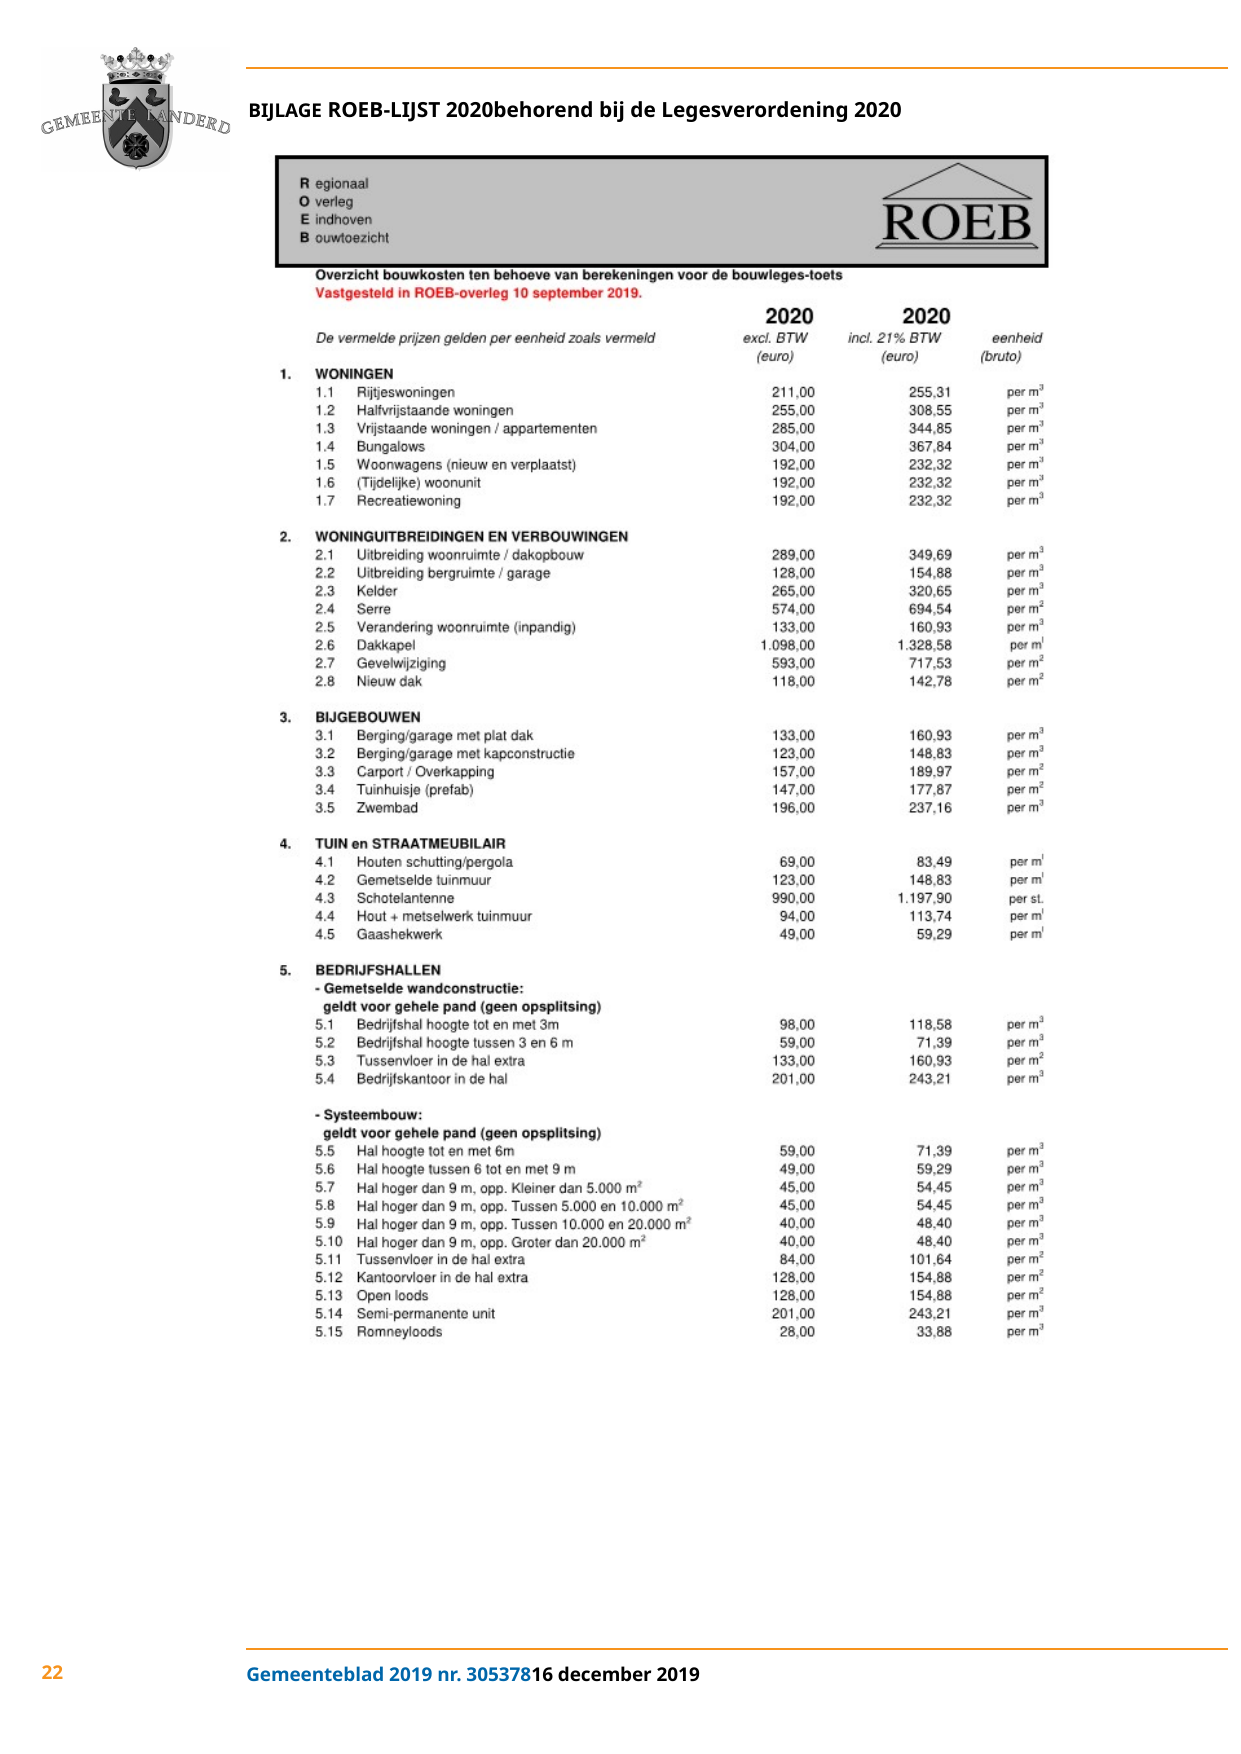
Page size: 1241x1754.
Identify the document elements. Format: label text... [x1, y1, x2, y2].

picture [41, 47, 231, 172]
text BIJLAGE ROEB-LIJST 2020behorend bij de Legesverordening 2020 [248, 95, 1152, 123]
picture [248, 123, 1134, 1413]
